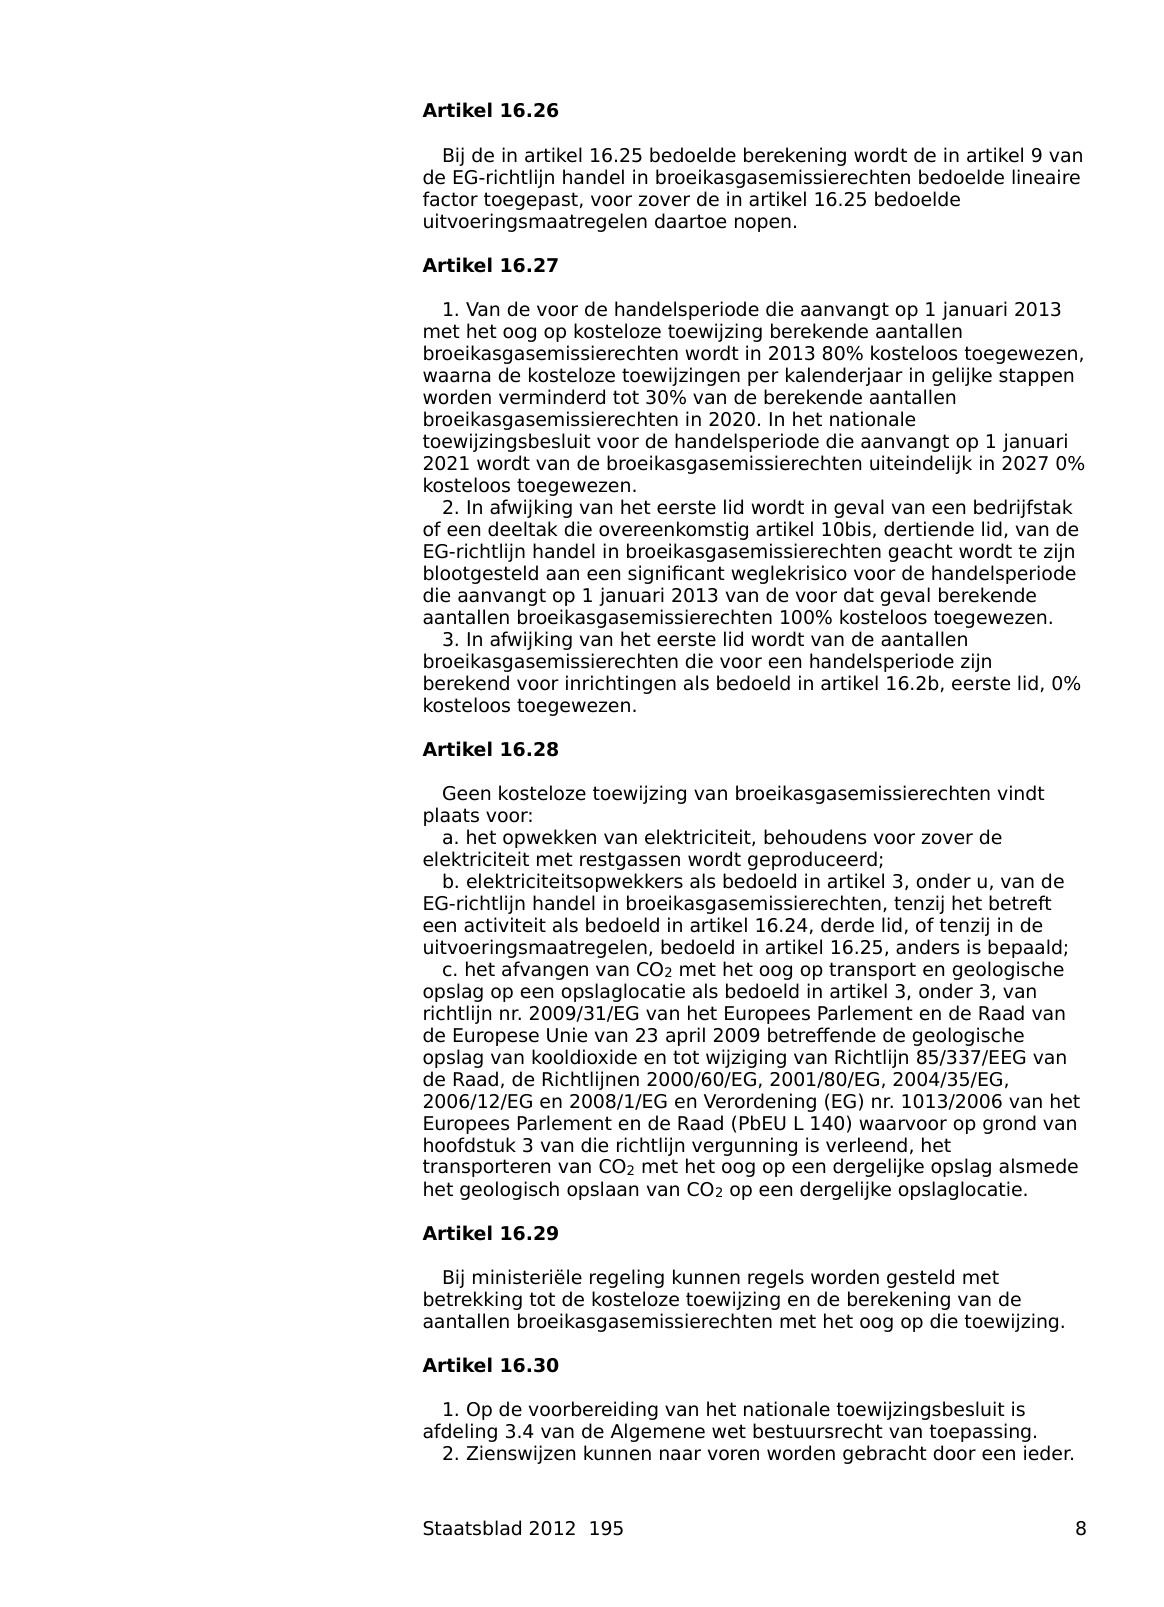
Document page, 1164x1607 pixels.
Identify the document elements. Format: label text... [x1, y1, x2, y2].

text 2. In afwijking van het eerste lid wordt in geval van een bedrijfstak of een deeltak die overeenkomstig artikel 10bis, dertiende lid, van de EG-richtlijn handel in broeikasgasemissierechten geacht wordt te zijn blootgesteld aan een significant weglekrisico voor de handelsperiode die aanvangt op 1 januari 2013 van de voor dat geval berekende aantallen broeikasgasemissierechten 100% kosteloos toegewezen. [422, 497, 1087, 628]
subtitle Artikel 16.30 [422, 1355, 1087, 1377]
text Bij ministeriële regeling kunnen regels worden gesteld met betrekking tot de kosteloze toewijzing en de berekening van de aantallen broeikasgasemissierechten met het oog op die toewijzing. [422, 1267, 1087, 1333]
text b. elektriciteitsopwekkers als bedoeld in artikel 3, onder u, van de EG-richtlijn handel in broeikasgasemissierechten, tenzij het betreft een activiteit als bedoeld in artikel 16.24, derde lid, of tenzij in de uitvoeringsmaatregelen, bedoeld in artikel 16.25, anders is bepaald; [422, 871, 1087, 959]
subtitle Artikel 16.26 [422, 100, 1087, 122]
subtitle Artikel 16.29 [422, 1223, 1087, 1244]
subtitle Artikel 16.27 [422, 255, 1087, 277]
subtitle Artikel 16.28 [422, 739, 1087, 761]
text c. het afvangen van CO2 met het oog op transport en geologische opslag op een opslaglocatie als bedoeld in artikel 3, onder 3, van richtlijn nr. 2009/31/EG van het Europees Parlement en de Raad van de Europese Unie van 23 april 2009 betreffende de geologische opslag van kooldioxide en tot wijziging van Richtlijn 85/337/EEG van de Raad, de Richtlijnen 2000/60/EG, 2001/80/EG, 2004/35/EG, 2006/12/EG en 2008/1/EG en Verordening (EG) nr. 1013/2006 van het Europees Parlement en de Raad (PbEU L 140) waarvoor op grond van hoofdstuk 3 van die richtlijn vergunning is verleend, het transporteren van CO2 met het oog op een dergelijke opslag alsmede het geologisch opslaan van CO2 op een dergelijke opslaglocatie. [422, 959, 1087, 1200]
text 1. Op de voorbereiding van het nationale toewijzingsbesluit is afdeling 3.4 van de Algemene wet bestuursrecht van toepassing. [422, 1399, 1087, 1443]
text Bij de in artikel 16.25 bedoelde berekening wordt de in artikel 9 van de EG-richtlijn handel in broeikasgasemissierechten bedoelde lineaire factor toegepast, voor zover de in artikel 16.25 bedoelde uitvoeringsmaatregelen daartoe nopen. [422, 144, 1087, 232]
text 3. In afwijking van het eerste lid wordt van de aantallen broeikasgasemissierechten die voor een handelsperiode zijn berekend voor inrichtingen als bedoeld in artikel 16.2b, eerste lid, 0% kosteloos toegewezen. [422, 628, 1087, 716]
text Geen kosteloze toewijzing van broeikasgasemissierechten vindt plaats voor: [422, 783, 1087, 827]
text 1. Van de voor de handelsperiode die aanvangt op 1 januari 2013 met het oog op kosteloze toewijzing berekende aantallen broeikasgasemissierechten wordt in 2013 80% kosteloos toegewezen, waarna de kosteloze toewijzingen per kalenderjaar in gelijke stappen worden verminderd tot 30% van de berekende aantallen broeikasgasemissierechten in 2020. In het nationale toewijzingsbesluit voor de handelsperiode die aanvangt op 1 januari 2021 wordt van de broeikasgasemissierechten uiteindelijk in 2027 0% kosteloos toegewezen. [422, 299, 1087, 497]
text a. het opwekken van elektriciteit, behoudens voor zover de elektriciteit met restgassen wordt geproduceerd; [422, 827, 1087, 871]
text 2. Zienswijzen kunnen naar voren worden gebracht door een ieder. [422, 1443, 1087, 1465]
